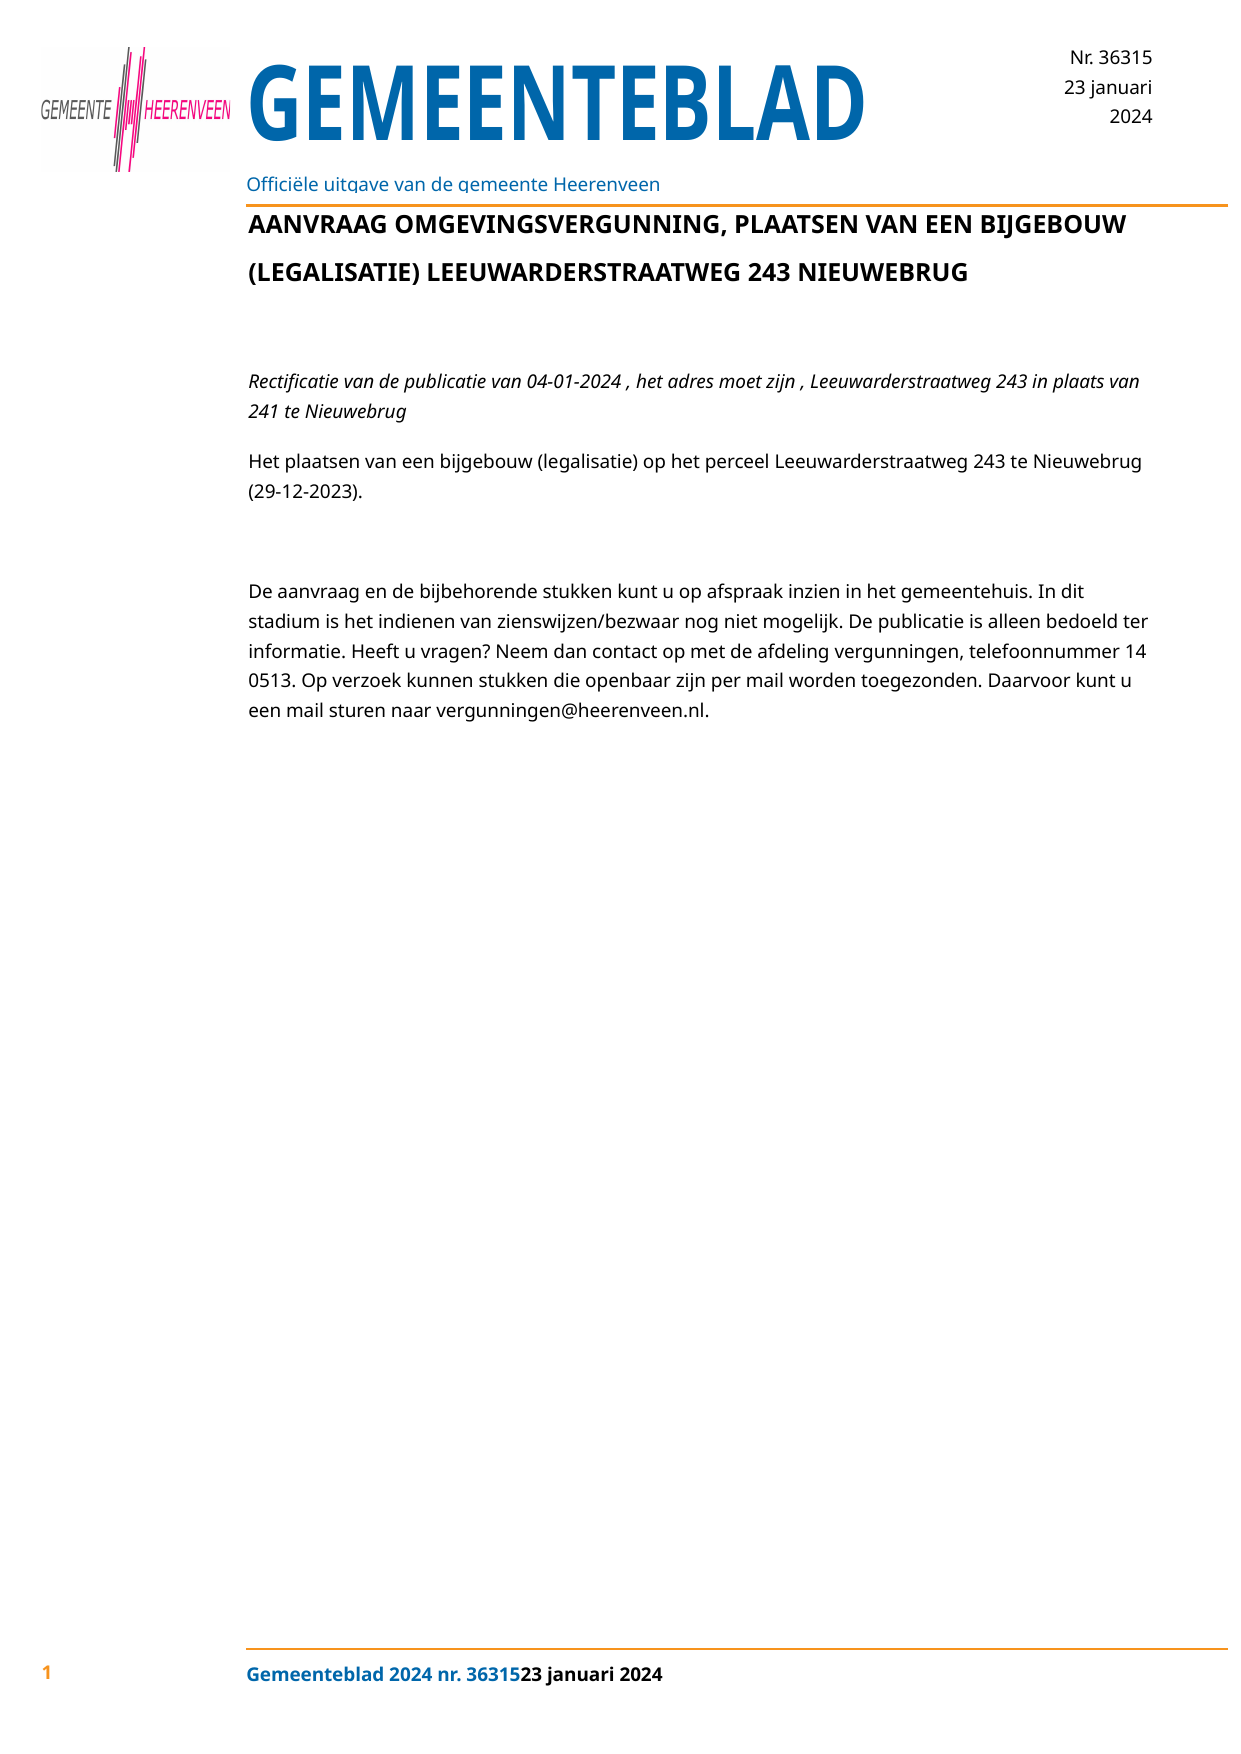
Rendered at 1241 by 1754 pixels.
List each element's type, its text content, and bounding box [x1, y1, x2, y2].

picture [41, 47, 231, 172]
text AANVRAAG OMGEVINGSVERGUNNING, PLAATSEN VAN EEN BIJGEBOUW (LEGALISATIE) LEEUWARDERSTRAATWEG 243 NIEUWEBRUG [248, 207, 1152, 288]
text De aanvraag en de bijbehorende stukken kunt u op afspraak inzien in het gemeentehuis. In dit stadium is het indienen van zienswijzen/bezwaar nog niet mogelijk. De publicatie is alleen bedoeld ter informatie. Heeft u vragen? Neem dan contact op met de afdeling vergunningen, telefoonnummer 14 0513. Op verzoek kunnen stukken die openbaar zijn per mail worden toegezonden. Daarvoor kunt u een mail sturen naar vergunningen@heerenveen.nl. [248, 579, 1152, 723]
text Rectificatie van de publicatie van 04-01-2024 , het adres moet zijn , Leeuwarderstraatweg 243 in plaats van 241 te Nieuwebrug [248, 368, 1152, 424]
text Het plaatsen van een bijgebouw (legalisatie) op het perceel Leeuwarderstraatweg 243 te Nieuwebrug (29-12-2023). [248, 448, 1152, 504]
